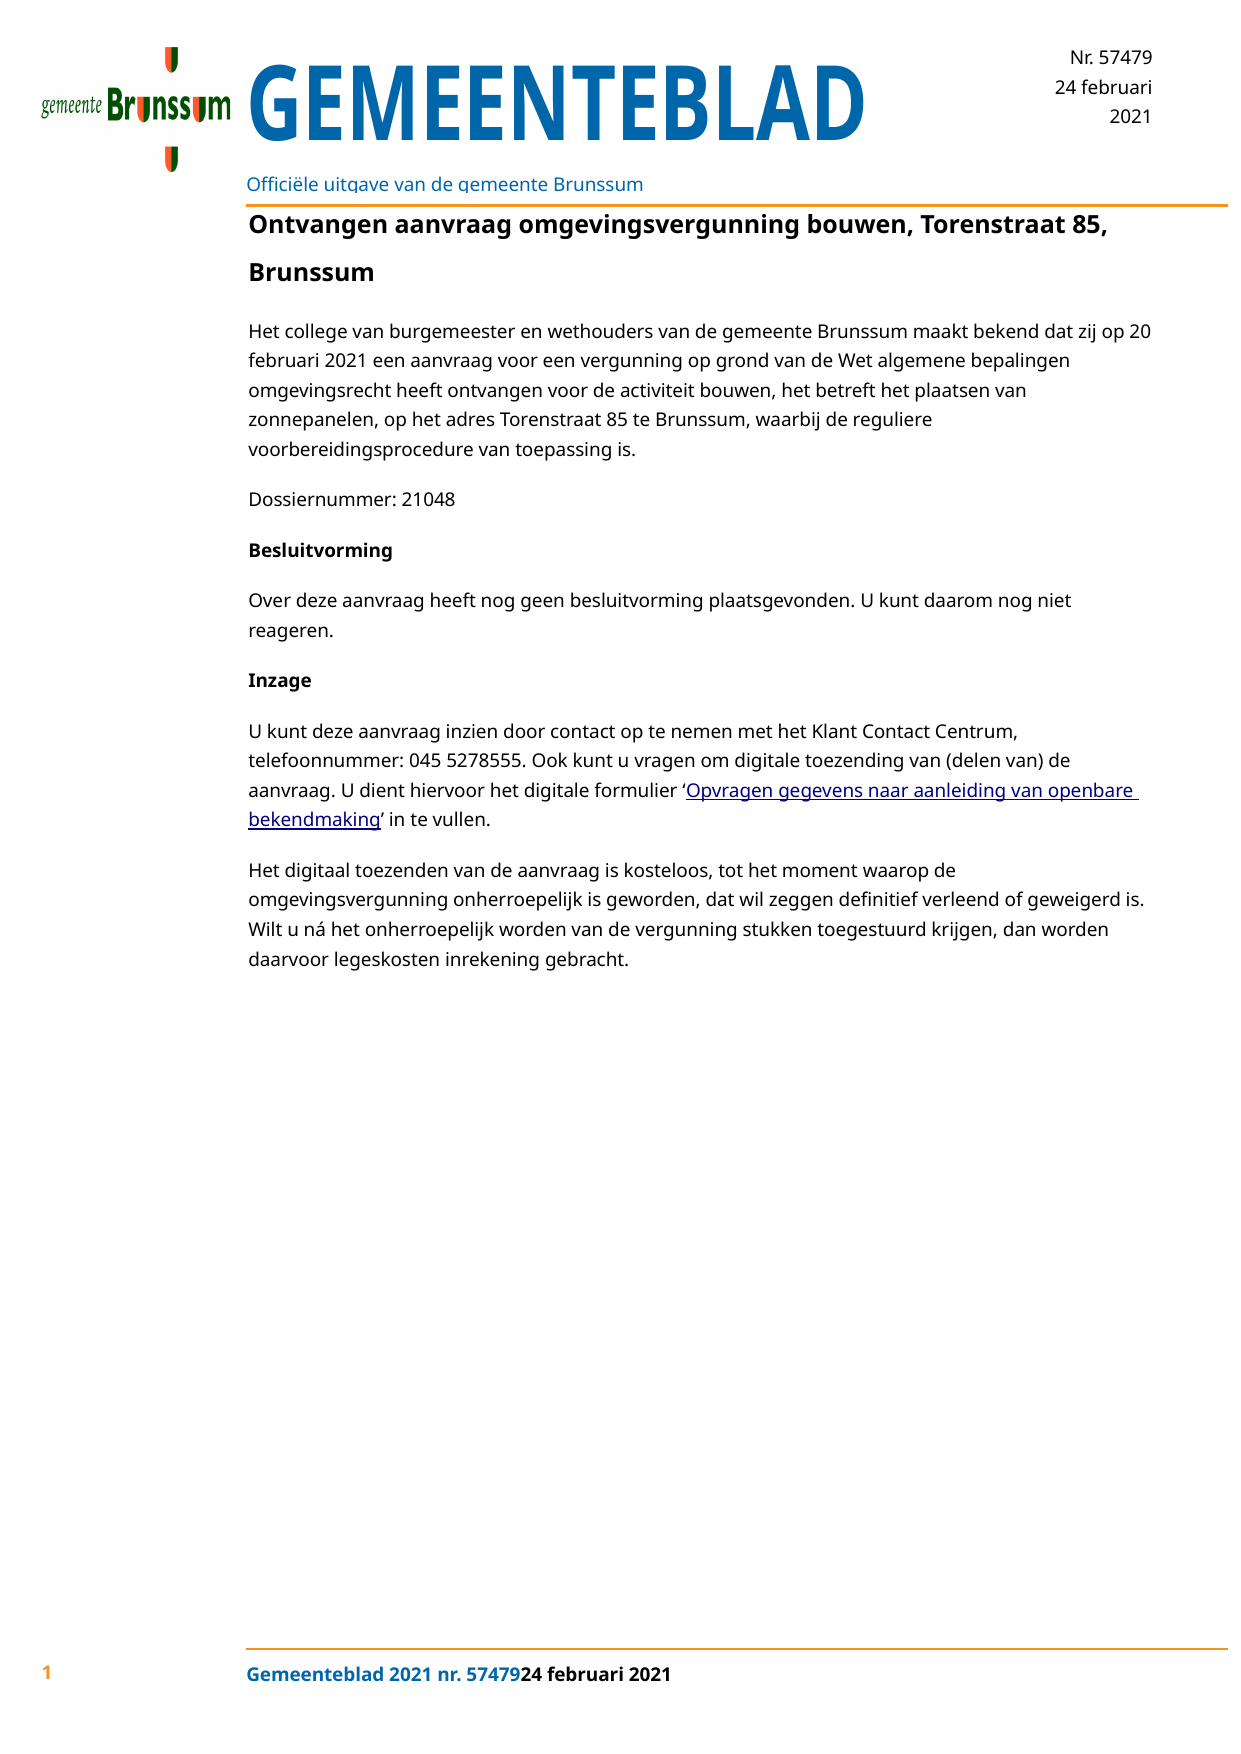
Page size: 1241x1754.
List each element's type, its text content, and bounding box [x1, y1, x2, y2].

text Besluitvorming [248, 537, 1152, 563]
text Het college van burgemeester en wethouders van de gemeente Brunssum maakt bekend dat zij op 20 februari 2021 een aanvraag voor een vergunning op grond van de Wet algemene bepalingen omgevingsrecht heeft ontvangen voor de activiteit bouwen, het betreft het plaatsen van zonnepanelen, op het adres Torenstraat 85 te Brunssum, waarbij de reguliere voorbereidingsprocedure van toepassing is. [248, 318, 1152, 462]
picture [41, 47, 231, 172]
text Dossiernummer: 21048 [248, 487, 1152, 512]
text Over deze aanvraag heeft nog geen besluitvorming plaatsgevonden. U kunt daarom nog niet reageren. [248, 587, 1152, 643]
text U kunt deze aanvraag inzien door contact op te nemen met het Klant Contact Centrum, telefoonnummer: 045 5278555. Ook kunt u vragen om digitale toezending van (delen van) de aanvraag. U dient hiervoor het digitale formulier ‘Opvragen gegevens naar aanleiding van openbare bekendmaking’ in te vullen. [248, 718, 1152, 832]
text Het digitaal toezenden van de aanvraag is kosteloos, tot het moment waarop de omgevingsvergunning onherroepelijk is geworden, dat wil zeggen definitief verleend of geweigerd is. Wilt u ná het onherroepelijk worden van de vergunning stukken toegestuurd krijgen, dan worden daarvoor legeskosten inrekening gebracht. [248, 857, 1152, 972]
text Ontvangen aanvraag omgevingsvergunning bouwen, Torenstraat 85, Brunssum [248, 207, 1152, 288]
text Inzage [248, 667, 1152, 693]
